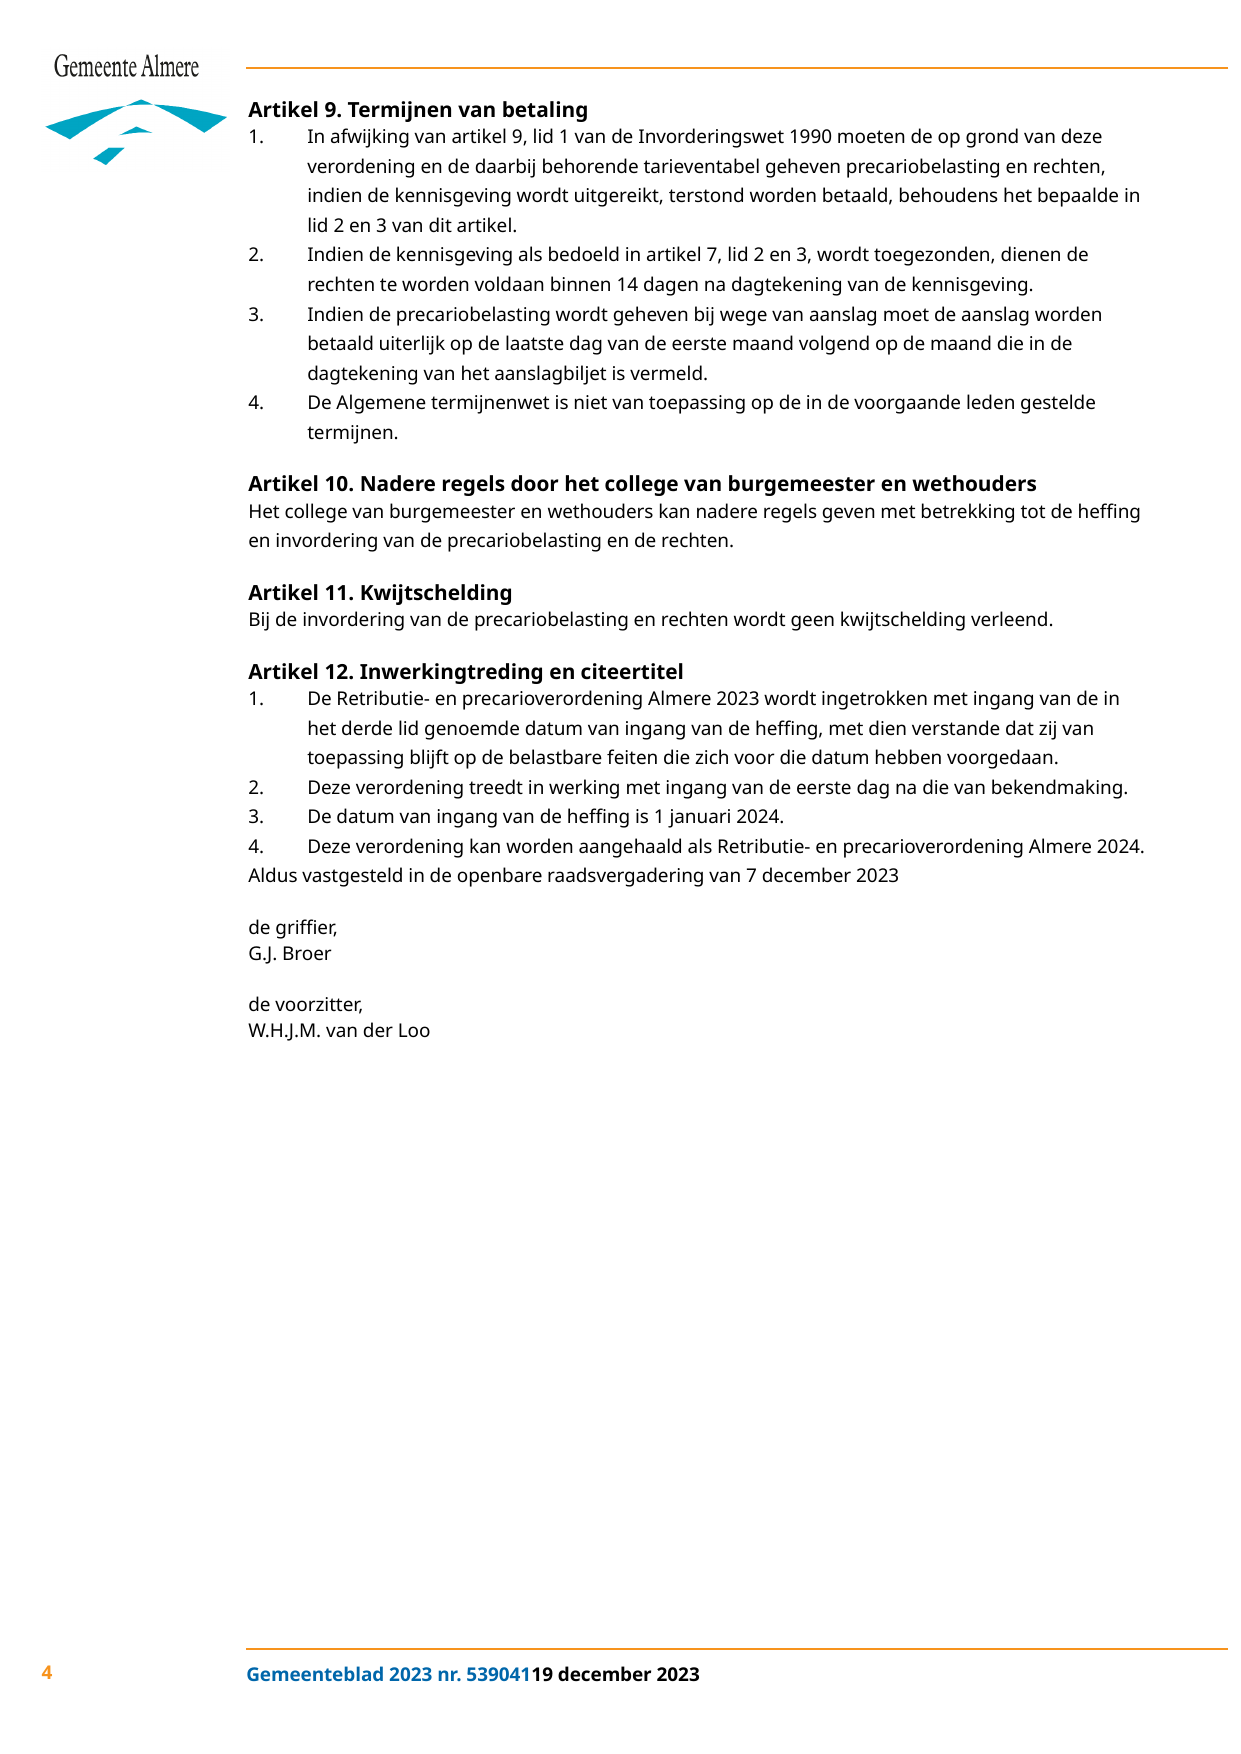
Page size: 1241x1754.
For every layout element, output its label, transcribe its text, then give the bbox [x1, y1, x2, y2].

list In afwijking van artikel 9, lid 1 van de Invorderingswet 1990 moeten de op grond van deze verordening en de daarbij behorende tarieventabel geheven precariobelasting en rechten, indien de kennisgeving wordt uitgereikt, terstond worden betaald, behoudens het bepaalde in lid 2 en 3 van dit artikel. [248, 123, 1152, 238]
list De Retributie- en precarioverordening Almere 2023 wordt ingetrokken met ingang van de in het derde lid genoemde datum van ingang van de heffing, met dien verstande dat zij van toepassing blijft op de belastbare feiten die zich voor die datum hebben voorgedaan. [248, 685, 1152, 770]
list Deze verordening treedt in werking met ingang van de eerste dag na die van bekendmaking. [248, 774, 1152, 800]
list Indien de precariobelasting wordt geheven bij wege van aanslag moet de aanslag worden betaald uiterlijk op de laatste dag van de eerste maand volgend op de maand die in de dagtekening van het aanslagbiljet is vermeld. [248, 301, 1152, 386]
text de voorzitter, [248, 991, 1152, 1017]
list De Algemene termijnenwet is niet van toepassing op de in de voorgaande leden gestelde termijnen. [248, 389, 1152, 445]
text W.H.J.M. van der Loo [248, 1017, 1152, 1043]
text Artikel 10. Nadere regels door het college van burgemeester en wethouders [248, 469, 1152, 498]
text de griffier, [248, 914, 1152, 940]
text Artikel 12. Inwerkingtreding en citeertitel [248, 657, 1152, 685]
text G.J. Broer [248, 940, 1152, 966]
text Artikel 11. Kwijtschelding [248, 578, 1152, 606]
text Bij de invordering van de precariobelasting en rechten wordt geen kwijtschelding verleend. [248, 606, 1152, 632]
text Aldus vastgesteld in de openbare raadsvergadering van 7 december 2023 [248, 863, 1152, 888]
text Het college van burgemeester en wethouders kan nadere regels geven met betrekking tot de heffing en invordering van de precariobelasting en de rechten. [248, 498, 1152, 553]
text Artikel 9. Termijnen van betaling [248, 95, 1152, 123]
picture [41, 47, 231, 172]
list De datum van ingang van de heffing is 1 januari 2024. [248, 803, 1152, 829]
list Deze verordening kan worden aangehaald als Retributie- en precarioverordening Almere 2024. [248, 833, 1152, 859]
list Indien de kennisgeving als bedoeld in artikel 7, lid 2 en 3, wordt toegezonden, dienen de rechten te worden voldaan binnen 14 dagen na dagtekening van de kennisgeving. [248, 242, 1152, 297]
